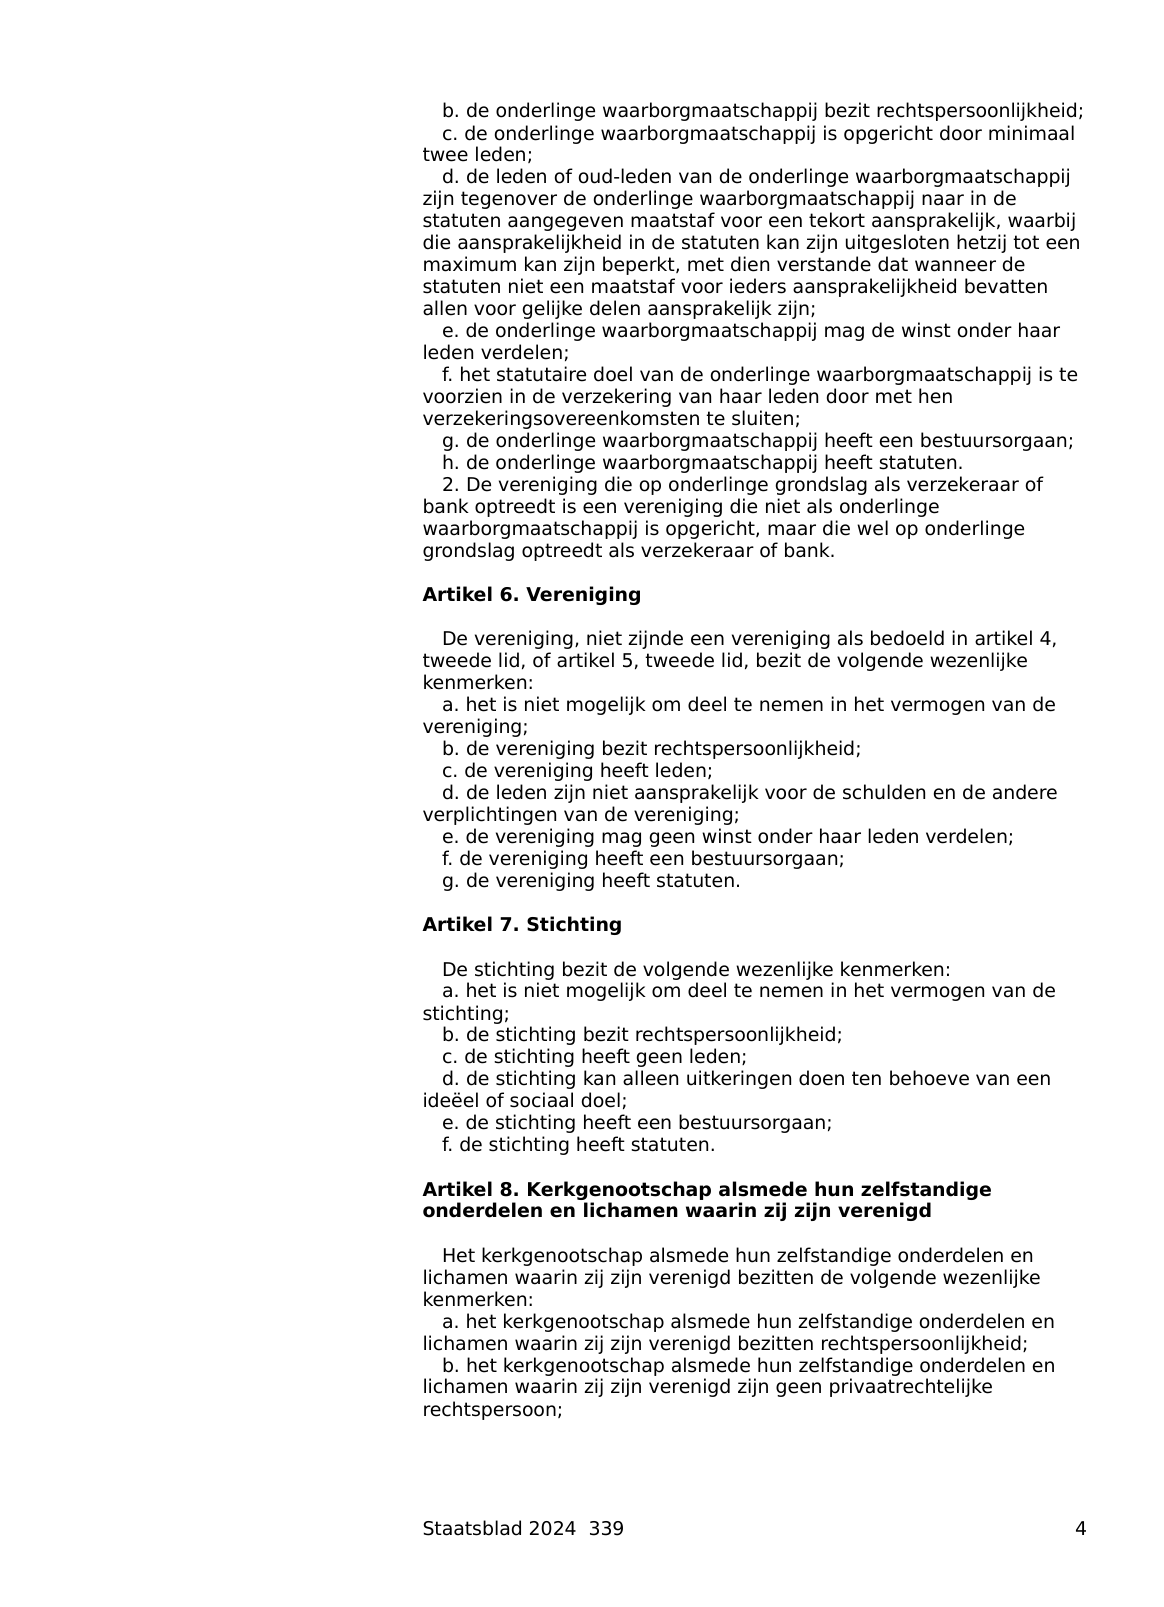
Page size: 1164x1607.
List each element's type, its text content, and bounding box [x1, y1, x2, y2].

text a. het kerkgenootschap alsmede hun zelfstandige onderdelen en lichamen waarin zij zijn verenigd bezitten rechtspersoonlijkheid; [422, 1311, 1087, 1354]
text b. de onderlinge waarborgmaatschappij bezit rechtspersoonlijkheid; [422, 100, 1087, 122]
text 2. De vereniging die op onderlinge grondslag als verzekeraar of bank optreedt is een vereniging die niet als onderlinge waarborgmaatschappij is opgericht, maar die wel op onderlinge grondslag optreedt als verzekeraar of bank. [422, 474, 1087, 562]
text d. de leden of oud-leden van de onderlinge waarborgmaatschappij zijn tegenover de onderlinge waarborgmaatschappij naar in de statuten aangegeven maatstaf voor een tekort aansprakelijk, waarbij die aansprakelijkheid in de statuten kan zijn uitgesloten hetzij tot een maximum kan zijn beperkt, met dien verstande dat wanneer de statuten niet een maatstaf voor ieders aansprakelijkheid bevatten allen voor gelijke delen aansprakelijk zijn; [422, 166, 1087, 320]
text Het kerkgenootschap alsmede hun zelfstandige onderdelen en lichamen waarin zij zijn verenigd bezitten de volgende wezenlijke kenmerken: [422, 1244, 1087, 1311]
subtitle Artikel 6. Vereniging [422, 584, 1087, 606]
text a. het is niet mogelijk om deel te nemen in het vermogen van de vereniging; [422, 694, 1087, 738]
text b. het kerkgenootschap alsmede hun zelfstandige onderdelen en lichamen waarin zij zijn verenigd zijn geen privaatrechtelijke rechtspersoon; [422, 1354, 1087, 1420]
text b. de vereniging bezit rechtspersoonlijkheid; [422, 738, 1087, 760]
text De stichting bezit de volgende wezenlijke kenmerken: [422, 958, 1087, 980]
subtitle Artikel 7. Stichting [422, 914, 1087, 936]
subtitle Artikel 8. Kerkgenootschap alsmede hun zelfstandige onderdelen en lichamen waarin zij zijn verenigd [422, 1178, 1087, 1222]
text c. de stichting heeft geen leden; [422, 1046, 1087, 1068]
text d. de leden zijn niet aansprakelijk voor de schulden en de andere verplichtingen van de vereniging; [422, 782, 1087, 826]
text e. de onderlinge waarborgmaatschappij mag de winst onder haar leden verdelen; [422, 320, 1087, 364]
text De vereniging, niet zijnde een vereniging als bedoeld in artikel 4, tweede lid, of artikel 5, tweede lid, bezit de volgende wezenlijke kenmerken: [422, 628, 1087, 694]
text f. het statutaire doel van de onderlinge waarborgmaatschappij is te voorzien in de verzekering van haar leden door met hen verzekeringsovereenkomsten te sluiten; [422, 364, 1087, 430]
text e. de stichting heeft een bestuursorgaan; [422, 1112, 1087, 1134]
text b. de stichting bezit rechtspersoonlijkheid; [422, 1024, 1087, 1046]
text f. de vereniging heeft een bestuursorgaan; [422, 848, 1087, 870]
text f. de stichting heeft statuten. [422, 1134, 1087, 1156]
text g. de onderlinge waarborgmaatschappij heeft een bestuursorgaan; [422, 430, 1087, 452]
text c. de onderlinge waarborgmaatschappij is opgericht door minimaal twee leden; [422, 122, 1087, 166]
text h. de onderlinge waarborgmaatschappij heeft statuten. [422, 452, 1087, 474]
text a. het is niet mogelijk om deel te nemen in het vermogen van de stichting; [422, 980, 1087, 1024]
text e. de vereniging mag geen winst onder haar leden verdelen; [422, 826, 1087, 848]
text g. de vereniging heeft statuten. [422, 870, 1087, 892]
text d. de stichting kan alleen uitkeringen doen ten behoeve van een ideëel of sociaal doel; [422, 1068, 1087, 1112]
text c. de vereniging heeft leden; [422, 760, 1087, 782]
